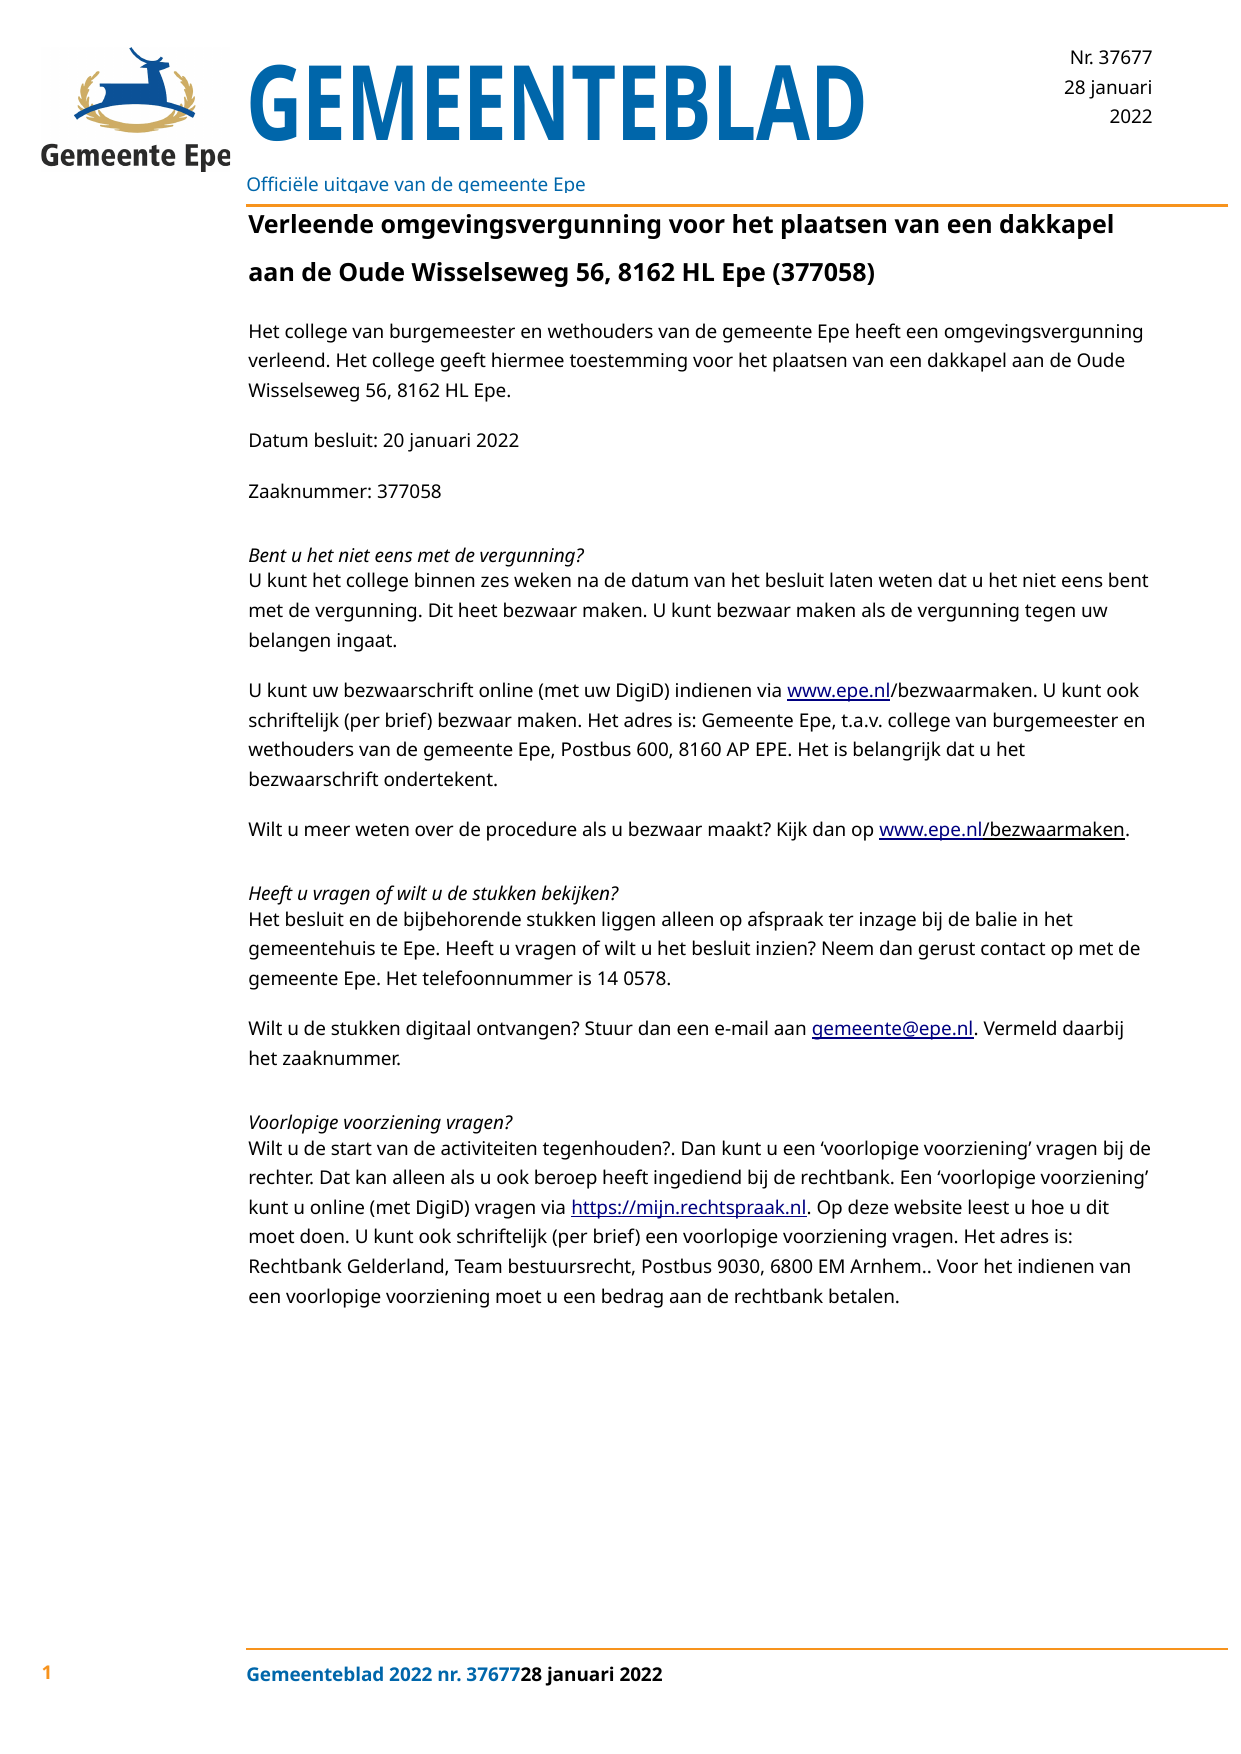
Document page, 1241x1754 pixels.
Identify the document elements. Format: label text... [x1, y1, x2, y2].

text Wilt u meer weten over de procedure als u bezwaar maakt? Kijk dan op www.epe.nl/bezwaarmaken. [248, 816, 1152, 842]
text Het college van burgemeester en wethouders van de gemeente Epe heeft een omgevingsvergunning verleend. Het college geeft hiermee toestemming voor het plaatsen van een dakkapel aan de Oude Wisselseweg 56, 8162 HL Epe. [248, 318, 1152, 403]
text U kunt het college binnen zes weken na de datum van het besluit laten weten dat u het niet eens bent met de vergunning. Dit heet bezwaar maken. U kunt bezwaar maken als de vergunning tegen uw belangen ingaat. [248, 568, 1152, 652]
text Het besluit en de bijbehorende stukken liggen alleen op afspraak ter inzage bij de balie in het gemeentehuis te Epe. Heeft u vragen of wilt u het besluit inzien? Neem dan gerust contact op met de gemeente Epe. Het telefoonnummer is 14 0578. [248, 906, 1152, 991]
text Heeft u vragen of wilt u de stukken bekijken? [248, 880, 1152, 906]
text Verleende omgevingsvergunning voor het plaatsen van een dakkapel aan de Oude Wisselseweg 56, 8162 HL Epe (377058) [248, 207, 1152, 288]
text Voorlopige voorziening vragen? [248, 1109, 1152, 1135]
text Wilt u de start van de activiteiten tegenhouden?. Dan kunt u een ‘voorlopige voorziening’ vragen bij de rechter. Dat kan alleen als u ook beroep heeft ingediend bij de rechtbank. Een ‘voorlopige voorziening’ kunt u online (met DigiD) vragen via https://mijn.rechtspraak.nl. Op deze website leest u hoe u dit moet doen. U kunt ook schriftelijk (per brief) een voorlopige voorziening vragen. Het adres is: Rechtbank Gelderland, Team bestuursrecht, Postbus 9030, 6800 EM Arnhem.. Voor het indienen van een voorlopige voorziening moet u een bedrag aan de rechtbank betalen. [248, 1135, 1152, 1308]
text U kunt uw bezwaarschrift online (met uw DigiD) indienen via www.epe.nl/bezwaarmaken. U kunt ook schriftelijk (per brief) bezwaar maken. Het adres is: Gemeente Epe, t.a.v. college van burgemeester en wethouders van de gemeente Epe, Postbus 600, 8160 AP EPE. Het is belangrijk dat u het bezwaarschrift ondertekent. [248, 677, 1152, 792]
picture [41, 47, 231, 172]
text Bent u het niet eens met de vergunning? [248, 542, 1152, 568]
text Zaaknummer: 377058 [248, 478, 1152, 504]
text Datum besluit: 20 januari 2022 [248, 427, 1152, 453]
text Wilt u de stukken digitaal ontvangen? Stuur dan een e-mail aan gemeente@epe.nl. Vermeld daarbij het zaaknummer. [248, 1016, 1152, 1071]
